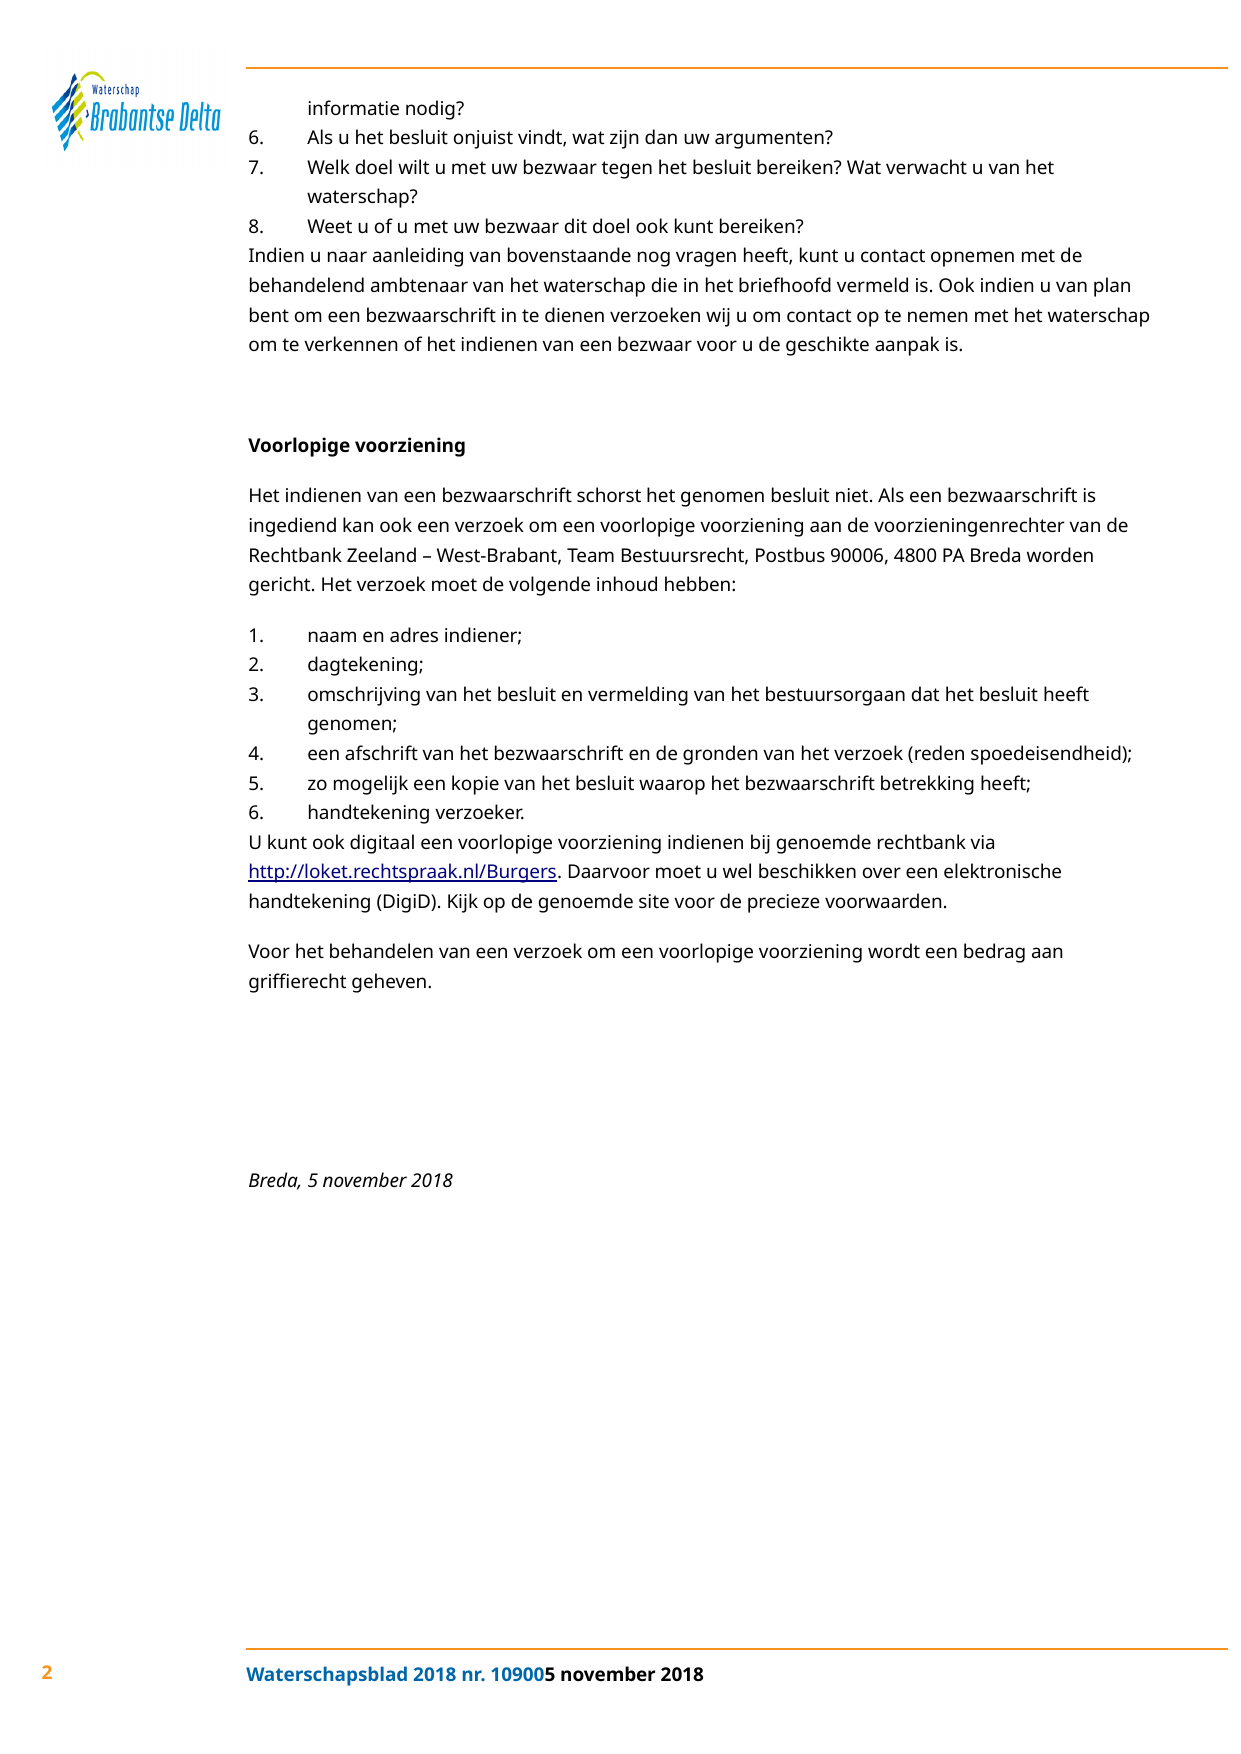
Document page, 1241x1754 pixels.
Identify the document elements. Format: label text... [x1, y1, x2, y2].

list Als u het besluit onjuist vindt, wat zijn dan uw argumenten? [248, 124, 1152, 150]
list Welk doel wilt u met uw bezwaar tegen het besluit bereiken? Wat verwacht u van het waterschap? [248, 154, 1152, 209]
list een afschrift van het bezwaarschrift en de gronden van het verzoek (reden spoedeisendheid); [248, 740, 1152, 766]
text U kunt ook digitaal een voorlopige voorziening indienen bij genoemde rechtbank via http://loket.rechtspraak.nl/Burgers. Daarvoor moet u wel beschikken over een elektronische handtekening (DigiD). Kijk op de genoemde site voor de precieze voorwaarden. [248, 829, 1152, 914]
text Breda, 5 november 2018 [248, 1167, 1152, 1193]
list informatie nodig? [248, 95, 1152, 121]
list handtekening verzoeker. [248, 799, 1152, 825]
text Het indienen van een bezwaarschrift schorst het genomen besluit niet. Als een bezwaarschrift is ingediend kan ook een verzoek om een voorlopige voorziening aan de voorzieningenrechter van de Rechtbank Zeeland – West-Brabant, Team Bestuursrecht, Postbus 90006, 4800 PA Breda worden gericht. Het verzoek moet de volgende inhoud hebben: [248, 483, 1152, 597]
text Voor het behandelen van een verzoek om een voorlopige voorziening wordt een bedrag aan griffierecht geheven. [248, 938, 1152, 994]
list omschrijving van het besluit en vermelding van het bestuursorgaan dat het besluit heeft genomen; [248, 681, 1152, 736]
text Indien u naar aanleiding van bovenstaande nog vragen heeft, kunt u contact opnemen met de behandelend ambtenaar van het waterschap die in het briefhoofd vermeld is. Ook indien u van plan bent om een bezwaarschrift in te dienen verzoeken wij u om contact op te nemen met het waterschap om te verkennen of het indienen van een bezwaar voor u de geschikte aanpak is. [248, 243, 1152, 357]
text Voorlopige voorziening [248, 432, 1152, 458]
picture [41, 47, 231, 172]
list Weet u of u met uw bezwaar dit doel ook kunt bereiken? [248, 213, 1152, 239]
list dagtekening; [248, 651, 1152, 677]
list naam en adres indiener; [248, 622, 1152, 648]
list zo mogelijk een kopie van het besluit waarop het bezwaarschrift betrekking heeft; [248, 770, 1152, 796]
